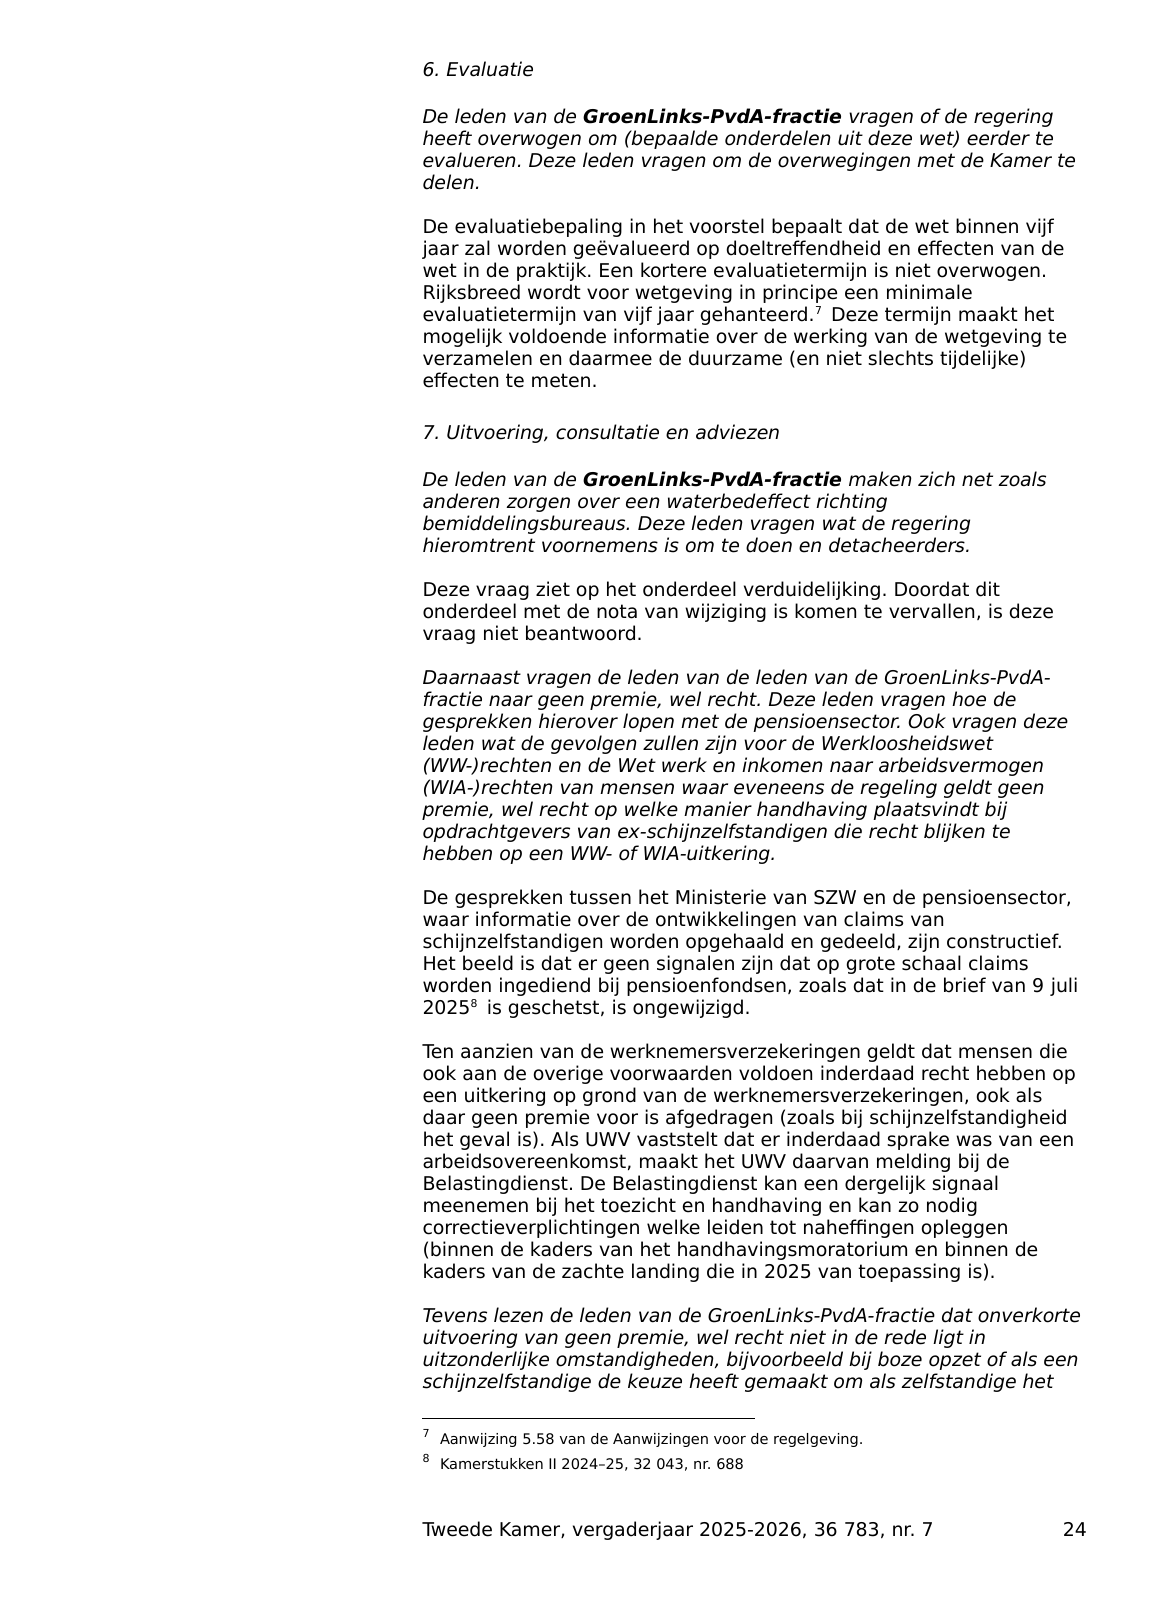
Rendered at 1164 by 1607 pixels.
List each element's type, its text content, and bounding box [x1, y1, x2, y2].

text Ten aanzien van de werknemersverzekeringen geldt dat mensen die ook aan de overige voorwaarden voldoen inderdaad recht hebben op een uitkering op grond van de werknemersverzekeringen, ook als daar geen premie voor is afgedragen (zoals bij schijnzelfstandigheid het geval is). Als UWV vaststelt dat er inderdaad sprake was van een arbeidsovereenkomst, maakt het UWV daarvan melding bij de Belastingdienst. De Belastingdienst kan een dergelijk signaal meenemen bij het toezicht en handhaving en kan zo nodig correctieverplichtingen welke leiden tot naheffingen opleggen (binnen de kaders van het handhavingsmoratorium en binnen de kaders van de zachte landing die in 2025 van toepassing is). [422, 1041, 1087, 1283]
text De evaluatiebepaling in het voorstel bepaalt dat de wet binnen vijf jaar zal worden geëvalueerd op doeltreffendheid en effecten van de wet in de praktijk. Een kortere evaluatietermijn is niet overwogen. Rijksbreed wordt voor wetgeving in principe een minimale evaluatietermijn van vijf jaar gehanteerd. Deze termijn maakt het mogelijk voldoende informatie over de werking van de wetgeving te verzamelen en daarmee de duurzame (en niet slechts tijdelijke) effecten te meten. [422, 216, 1087, 392]
subtitle 7. Uitvoering, consultatie en adviezen [422, 422, 1087, 444]
text De gesprekken tussen het Ministerie van SZW en de pensioensector, waar informatie over de ontwikkelingen van claims van schijnzelfstandigen worden opgehaald en gedeeld, zijn constructief. Het beeld is dat er geen signalen zijn dat op grote schaal claims worden ingediend bij pensioenfondsen, zoals dat in de brief van 9 juli 2025 is geschetst, is ongewijzigd. [422, 887, 1087, 1019]
text De leden van de GroenLinks-PvdA-fractie maken zich net zoals anderen zorgen over een waterbedeffect richting bemiddelingsbureaus. Deze leden vragen wat de regering hieromtrent voornemens is om te doen en detacheerders. [422, 469, 1087, 557]
text Tevens lezen de leden van de GroenLinks-PvdA-fractie dat onverkorte uitvoering van geen premie, wel recht niet in de rede ligt in uitzonderlijke omstandigheden, bijvoorbeeld bij boze opzet of als een schijnzelfstandige de keuze heeft gemaakt om als zelfstandige het [422, 1305, 1087, 1393]
subtitle 6. Evaluatie [422, 59, 1087, 81]
text De leden van de GroenLinks-PvdA-fractie vragen of de regering heeft overwogen om (bepaalde onderdelen uit deze wet) eerder te evalueren. Deze leden vragen om de overwegingen met de Kamer te delen. [422, 106, 1087, 194]
text Aanwijzing 5.58 van de Aanwijzingen voor de regelgeving. [422, 1427, 1087, 1449]
text Daarnaast vragen de leden van de leden van de GroenLinks-PvdA-fractie naar geen premie, wel recht. Deze leden vragen hoe de gesprekken hierover lopen met de pensioensector. Ook vragen deze leden wat de gevolgen zullen zijn voor de Werkloosheidswet (WW-)rechten en de Wet werk en inkomen naar arbeidsvermogen (WIA-)rechten van mensen waar eveneens de regeling geldt geen premie, wel recht op welke manier handhaving plaatsvindt bij opdrachtgevers van ex-schijnzelfstandigen die recht blijken te hebben op een WW- of WIA-uitkering. [422, 667, 1087, 865]
text Kamerstukken II 2024–25, 32 043, nr. 688 [422, 1452, 1087, 1474]
text Deze vraag ziet op het onderdeel verduidelijking. Doordat dit onderdeel met de nota van wijziging is komen te vervallen, is deze vraag niet beantwoord. [422, 579, 1087, 645]
